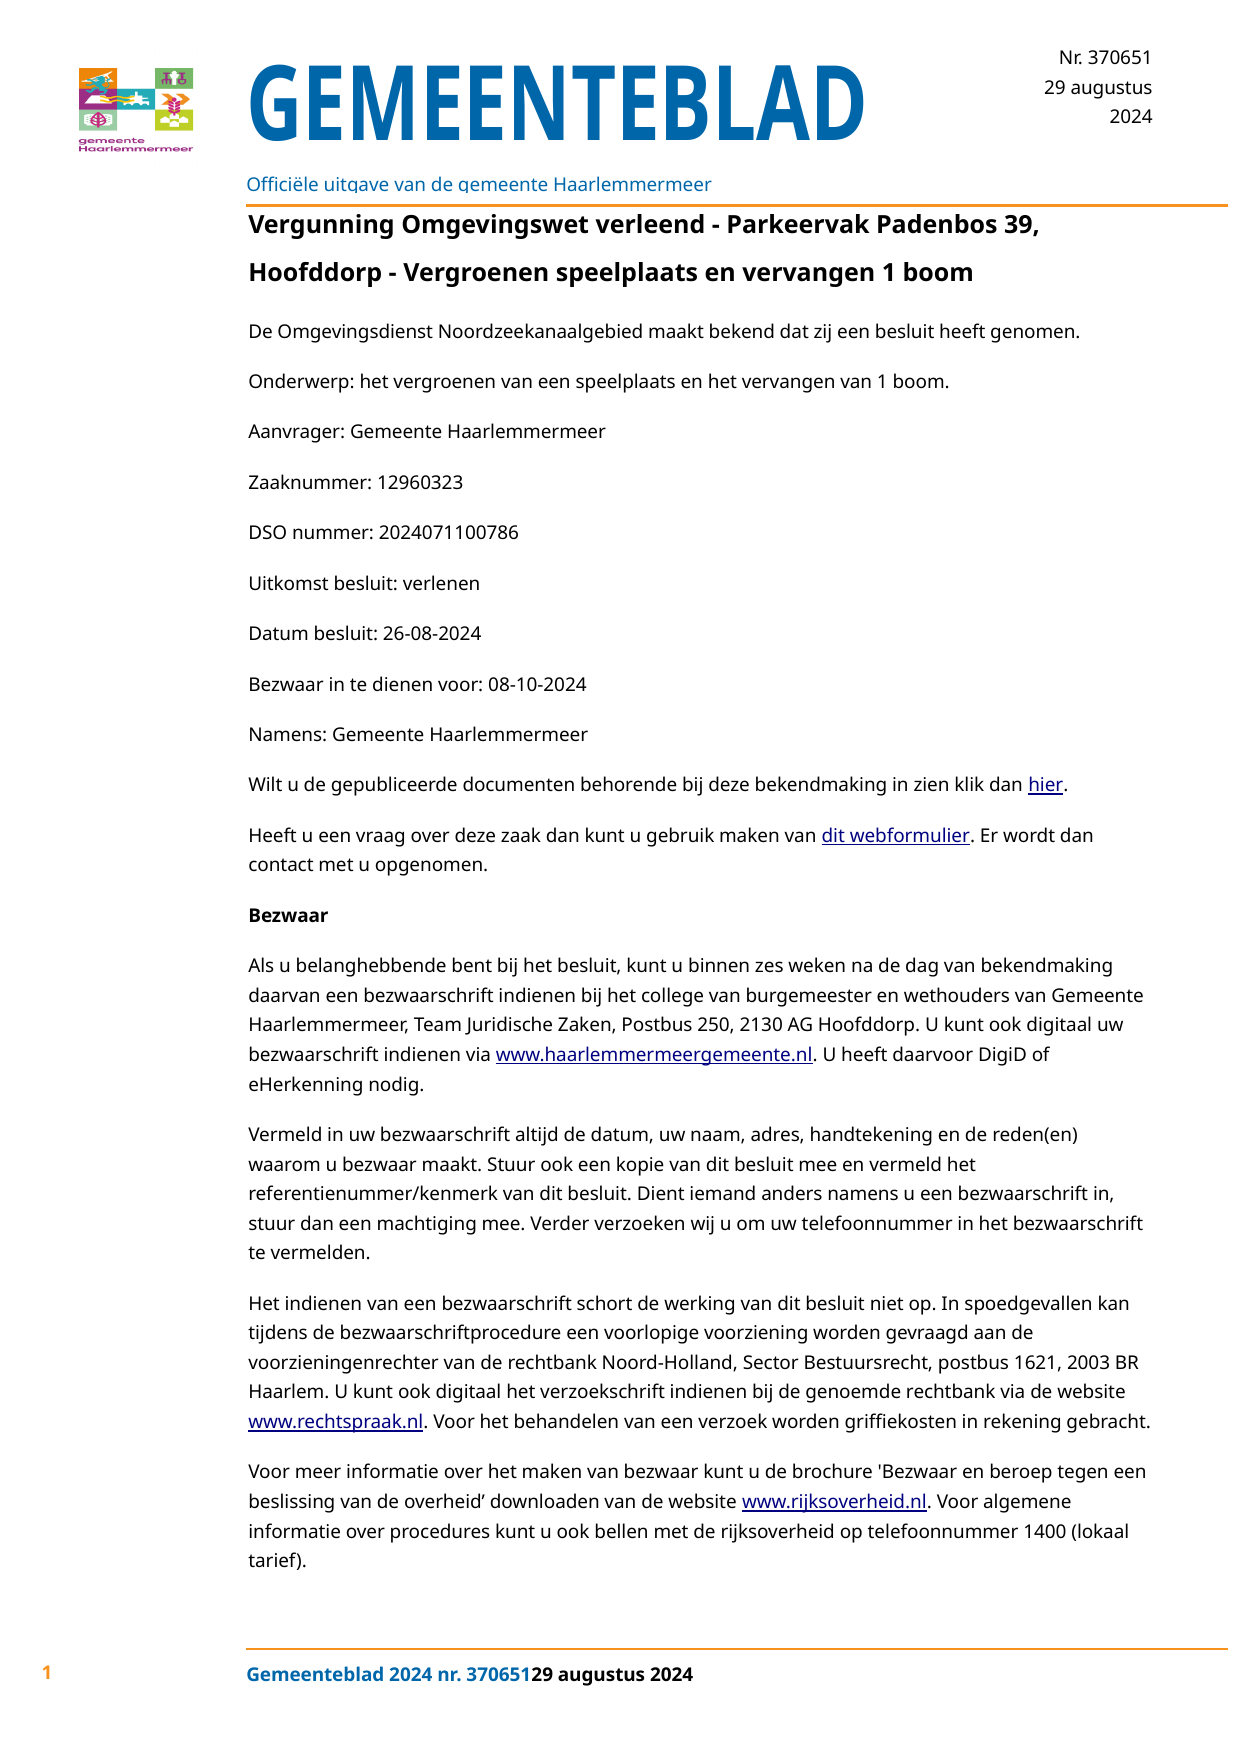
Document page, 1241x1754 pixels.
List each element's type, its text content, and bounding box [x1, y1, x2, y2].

text Namens: Gemeente Haarlemmermeer [248, 721, 1152, 747]
text Aanvrager: Gemeente Haarlemmermeer [248, 419, 1152, 444]
text Uitkomst besluit: verlenen [248, 570, 1152, 596]
text De Omgevingsdienst Noordzeekanaalgebied maakt bekend dat zij een besluit heeft genomen. [248, 318, 1152, 344]
picture [41, 47, 231, 172]
text Heeft u een vraag over deze zaak dan kunt u gebruik maken van dit webformulier. Er wordt dan contact met u opgenomen. [248, 822, 1152, 877]
text Als u belanghebbende bent bij het besluit, kunt u binnen zes weken na de dag van bekendmaking daarvan een bezwaarschrift indienen bij het college van burgemeester en wethouders van Gemeente Haarlemmermeer, Team Juridische Zaken, Postbus 250, 2130 AG Hoofddorp. U kunt ook digitaal uw bezwaarschrift indienen via www.haarlemmermeergemeente.nl. U heeft daarvoor DigiD of eHerkenning nodig. [248, 952, 1152, 1097]
text Datum besluit: 26-08-2024 [248, 620, 1152, 646]
text Onderwerp: het vergroenen van een speelplaats en het vervangen van 1 boom. [248, 368, 1152, 394]
text Voor meer informatie over het maken van bezwaar kunt u de brochure 'Bezwaar en beroep tegen een beslissing van de overheid’ downloaden van de website www.rijksoverheid.nl. Voor algemene informatie over procedures kunt u ook bellen met de rijksoverheid op telefoonnummer 1400 (lokaal tarief). [248, 1459, 1152, 1573]
text Vergunning Omgevingswet verleend - Parkeervak Padenbos 39, Hoofddorp - Vergroenen speelplaats en vervangen 1 boom [248, 207, 1152, 288]
text Het indienen van een bezwaarschrift schort de werking van dit besluit niet op. In spoedgevallen kan tijdens de bezwaarschriftprocedure een voorlopige voorziening worden gevraagd aan de voorzieningenrechter van de rechtbank Noord-Holland, Sector Bestuursrecht, postbus 1621, 2003 BR Haarlem. U kunt ook digitaal het verzoekschrift indienen bij de genoemde rechtbank via de website www.rechtspraak.nl. Voor het behandelen van een verzoek worden griffiekosten in rekening gebracht. [248, 1290, 1152, 1434]
text Wilt u de gepubliceerde documenten behorende bij deze bekendmaking in zien klik dan hier. [248, 772, 1152, 797]
text Bezwaar in te dienen voor: 08-10-2024 [248, 671, 1152, 697]
text Zaaknummer: 12960323 [248, 469, 1152, 495]
text DSO nummer: 2024071100786 [248, 519, 1152, 545]
text Vermeld in uw bezwaarschrift altijd de datum, uw naam, adres, handtekening en de reden(en) waarom u bezwaar maakt. Stuur ook een kopie van dit besluit mee en vermeld het referentienummer/kenmerk van dit besluit. Dient iemand anders namens u een bezwaarschrift in, stuur dan een machtiging mee. Verder verzoeken wij u om uw telefoonnummer in het bezwaarschrift te vermelden. [248, 1121, 1152, 1265]
text Bezwaar [248, 902, 1152, 928]
